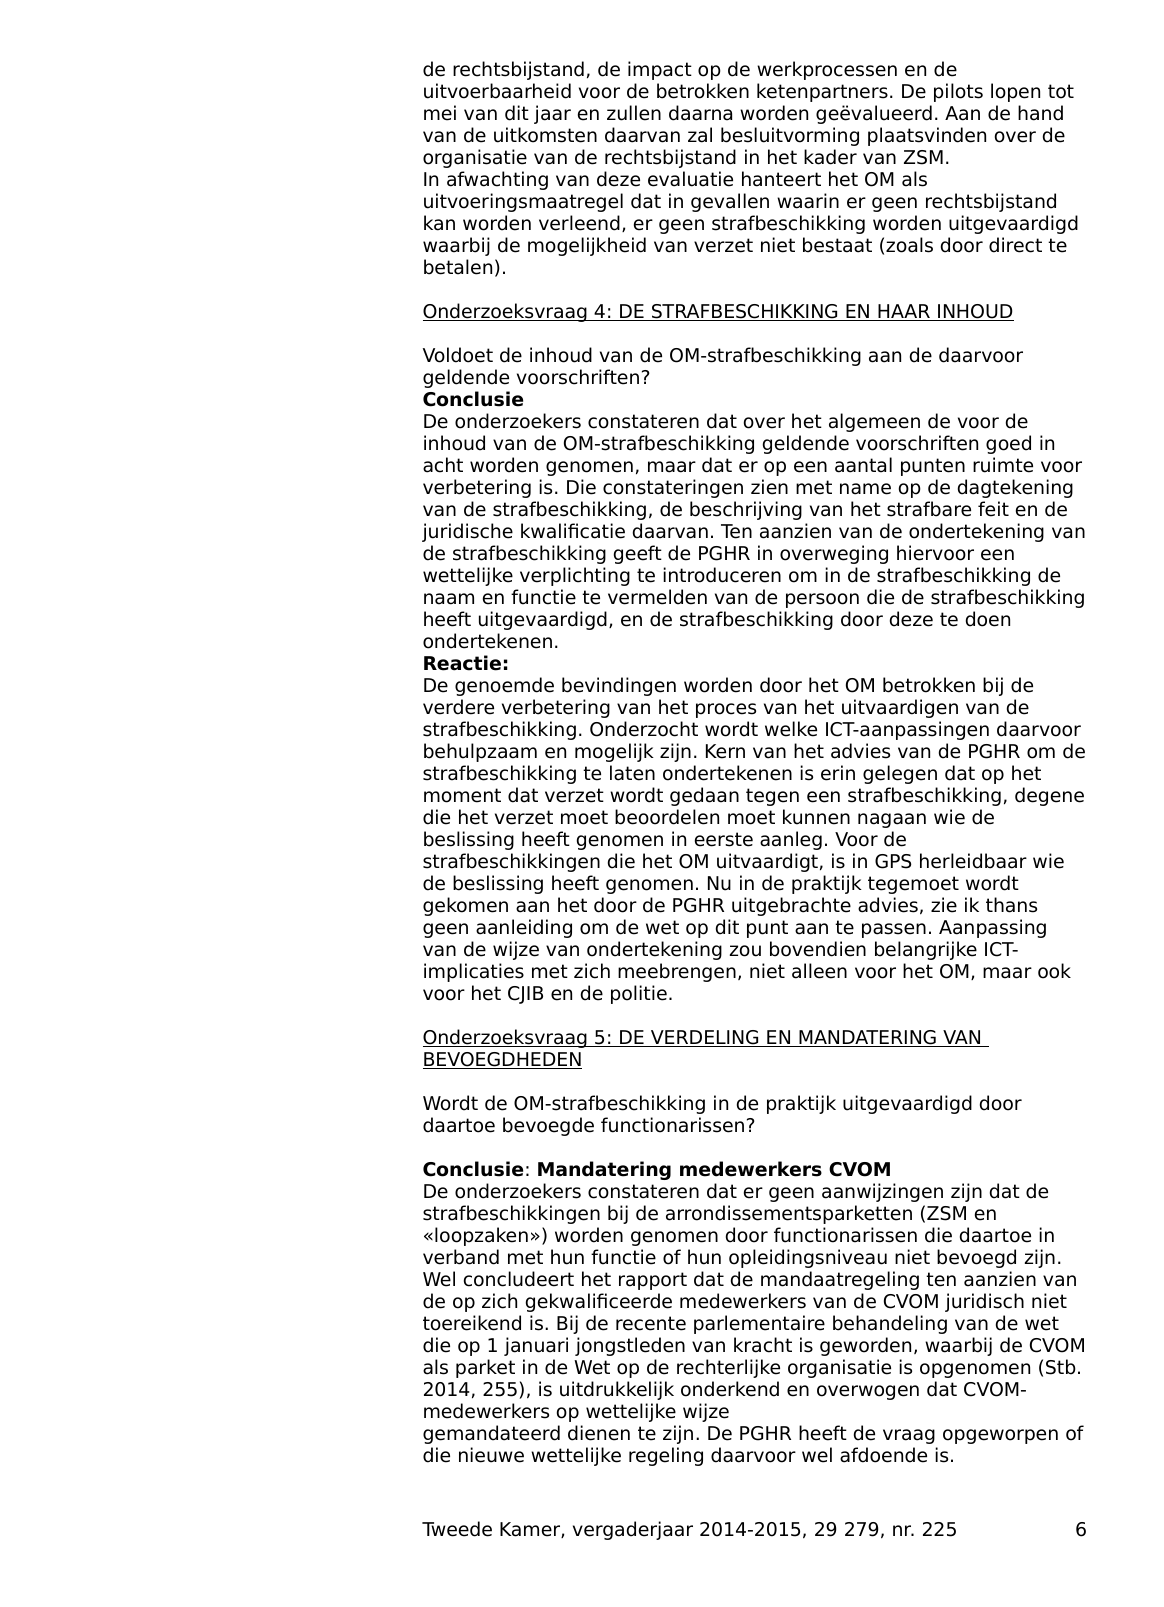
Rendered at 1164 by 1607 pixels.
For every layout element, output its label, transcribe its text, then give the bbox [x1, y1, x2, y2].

text de rechtsbijstand, de impact op de werkprocessen en de uitvoerbaarheid voor de betrokken ketenpartners. De pilots lopen tot mei van dit jaar en zullen daarna worden geëvalueerd. Aan de hand van de uitkomsten daarvan zal besluitvorming plaatsvinden over de organisatie van de rechtsbijstand in het kader van ZSM. [422, 59, 1087, 169]
text Wordt de OM-strafbeschikking in de praktijk uitgevaardigd door daartoe bevoegde functionarissen? [422, 1093, 1087, 1137]
subtitle Onderzoeksvraag 5: DE VERDELING EN MANDATERING VAN BEVOEGDHEDEN [422, 1027, 1087, 1071]
text Conclusie [422, 389, 1087, 411]
text De onderzoekers constateren dat over het algemeen de voor de inhoud van de OM-strafbeschikking geldende voorschriften goed in acht worden genomen, maar dat er op een aantal punten ruimte voor verbetering is. Die constateringen zien met name op de dagtekening van de strafbeschikking, de beschrijving van het strafbare feit en de juridische kwalificatie daarvan. Ten aanzien van de ondertekening van de strafbeschikking geeft de PGHR in overweging hiervoor een wettelijke verplichting te introduceren om in de strafbeschikking de naam en functie te vermelden van de persoon die de strafbeschikking heeft uitgevaardigd, en de strafbeschikking door deze te doen ondertekenen. [422, 411, 1087, 653]
text De onderzoekers constateren dat er geen aanwijzingen zijn dat de strafbeschikkingen bij de arrondissementsparketten (ZSM en «loopzaken») worden genomen door functionarissen die daartoe in verband met hun functie of hun opleidingsniveau niet bevoegd zijn. Wel concludeert het rapport dat de mandaatregeling ten aanzien van de op zich gekwalificeerde medewerkers van de CVOM juridisch niet toereikend is. Bij de recente parlementaire behandeling van de wet die op 1 januari jongstleden van kracht is geworden, waarbij de CVOM als parket in de Wet op de rechterlijke organisatie is opgenomen (Stb. 2014, 255), is uitdrukkelijk onderkend en overwogen dat CVOM-medewerkers op wettelijke wijze [422, 1181, 1087, 1423]
text Voldoet de inhoud van de OM-strafbeschikking aan de daarvoor geldende voorschriften? [422, 345, 1087, 389]
text gemandateerd dienen te zijn. De PGHR heeft de vraag opgeworpen of die nieuwe wettelijke regeling daarvoor wel afdoende is. [422, 1423, 1087, 1467]
text Conclusie: Mandatering medewerkers CVOM [422, 1159, 1087, 1181]
text De genoemde bevindingen worden door het OM betrokken bij de verdere verbetering van het proces van het uitvaardigen van de strafbeschikking. Onderzocht wordt welke ICT-aanpassingen daarvoor behulpzaam en mogelijk zijn. Kern van het advies van de PGHR om de strafbeschikking te laten ondertekenen is erin gelegen dat op het moment dat verzet wordt gedaan tegen een strafbeschikking, degene die het verzet moet beoordelen moet kunnen nagaan wie de beslissing heeft genomen in eerste aanleg. Voor de strafbeschikkingen die het OM uitvaardigt, is in GPS herleidbaar wie de beslissing heeft genomen. Nu in de praktijk tegemoet wordt gekomen aan het door de PGHR uitgebrachte advies, zie ik thans geen aanleiding om de wet op dit punt aan te passen. Aanpassing van de wijze van ondertekening zou bovendien belangrijke ICT-implicaties met zich meebrengen, niet alleen voor het OM, maar ook voor het CJIB en de politie. [422, 675, 1087, 1004]
text Reactie: [422, 653, 1087, 675]
text In afwachting van deze evaluatie hanteert het OM als uitvoeringsmaatregel dat in gevallen waarin er geen rechtsbijstand kan worden verleend, er geen strafbeschikking worden uitgevaardigd waarbij de mogelijkheid van verzet niet bestaat (zoals door direct te betalen). [422, 169, 1087, 279]
subtitle Onderzoeksvraag 4: DE STRAFBESCHIKKING EN HAAR INHOUD [422, 301, 1087, 323]
